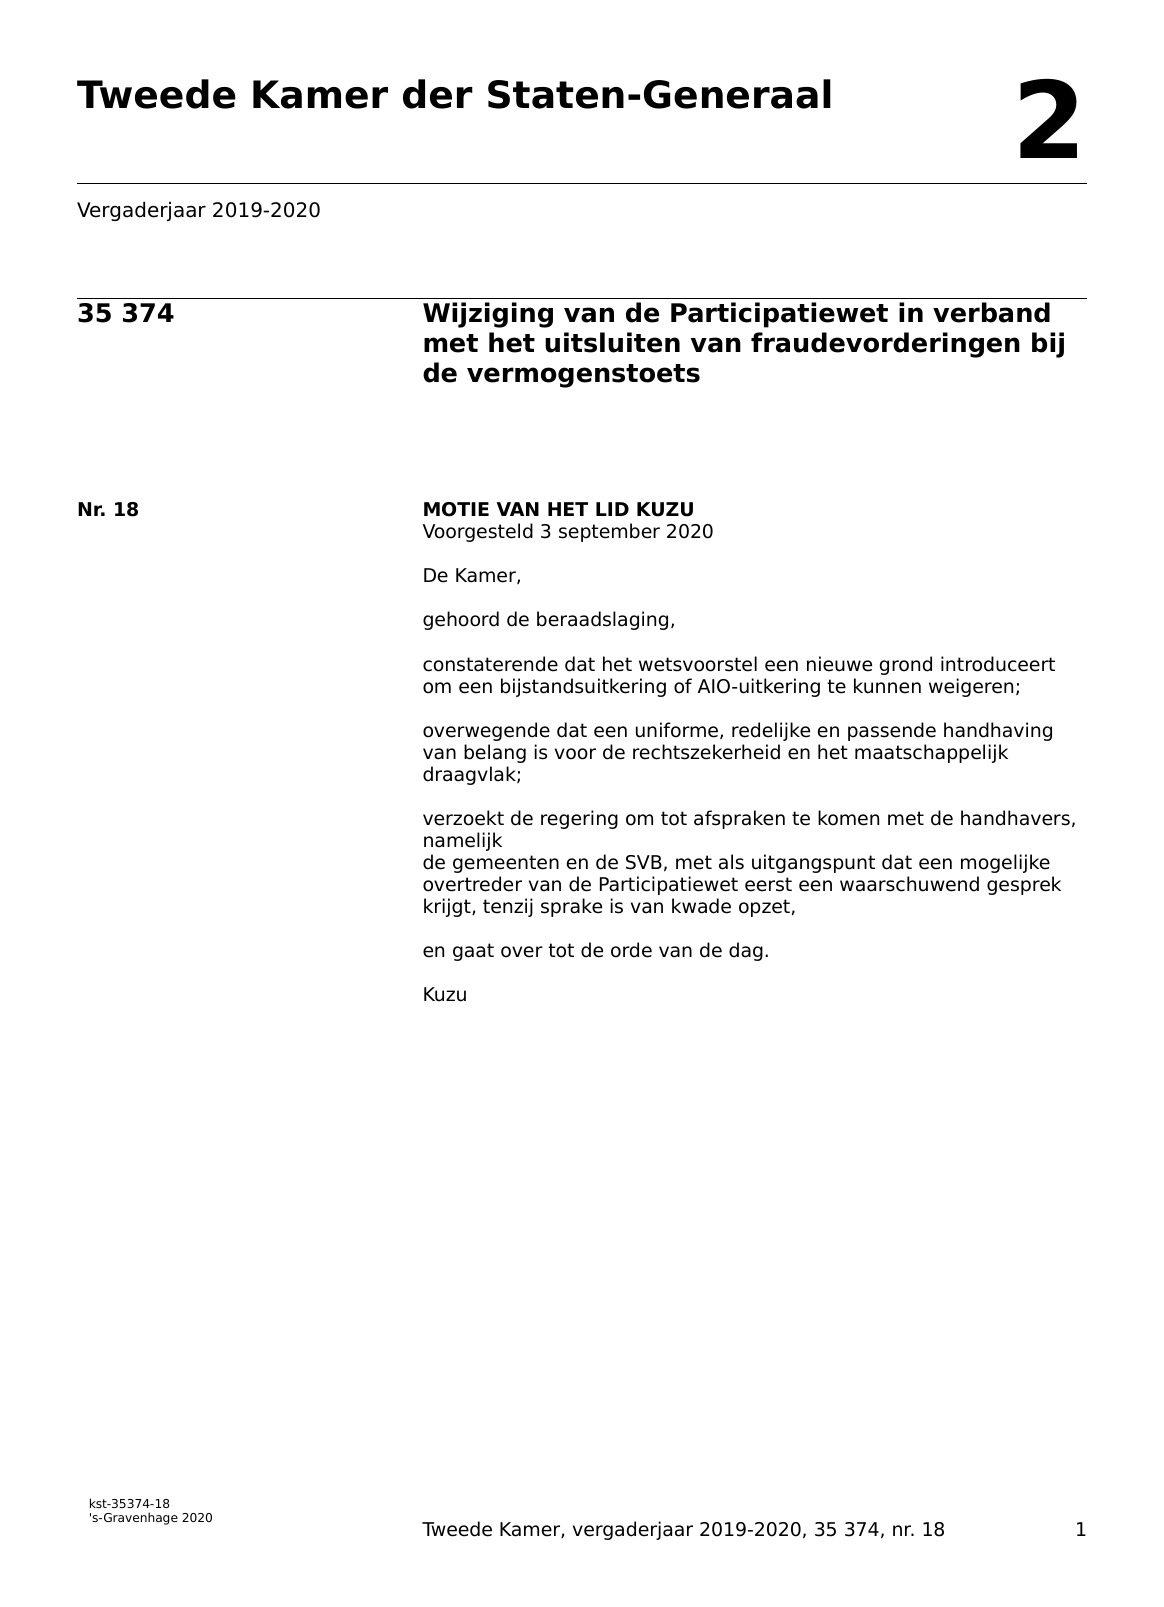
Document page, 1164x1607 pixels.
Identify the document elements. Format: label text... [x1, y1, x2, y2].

table_header Tweede Kamer der Staten-Generaal [77, 59, 886, 183]
text Kuzu [422, 984, 1087, 1006]
subtitle Nr. 18 MOTIE VAN HET LID KUZU [77, 499, 1087, 521]
text De Kamer, [422, 565, 1087, 587]
text 's-Gravenhage 2020 [88, 1511, 323, 1525]
text overwegende dat een uniforme, redelijke en passende handhaving van belang is voor de rechtszekerheid en het maatschappelijk draagvlak; [422, 720, 1087, 786]
table_header 2 [886, 59, 1087, 183]
text en gaat over tot de orde van de dag. [422, 940, 1087, 962]
text gehoord de beraadslaging, [422, 609, 1087, 631]
text de gemeenten en de SVB, met als uitgangspunt dat een mogelijke overtreder van de Participatiewet eerst een waarschuwend gesprek krijgt, tenzij sprake is van kwade opzet, [422, 852, 1087, 918]
text verzoekt de regering om tot afspraken te komen met de handhavers, namelijk [422, 808, 1087, 852]
text Voorgesteld 3 september 2020 [422, 521, 1087, 543]
text constaterende dat het wetsvoorstel een nieuwe grond introduceert om een bijstandsuitkering of AIO-uitkering te kunnen weigeren; [422, 653, 1087, 697]
table_cell Vergaderjaar 2019-2020 [77, 184, 1087, 298]
text kst-35374-18 [88, 1497, 323, 1511]
subtitle 35 374 Wijziging van de Participatiewet in verband met het uitsluiten van fraudevorderingen bij de vermogenstoets [77, 299, 1087, 388]
